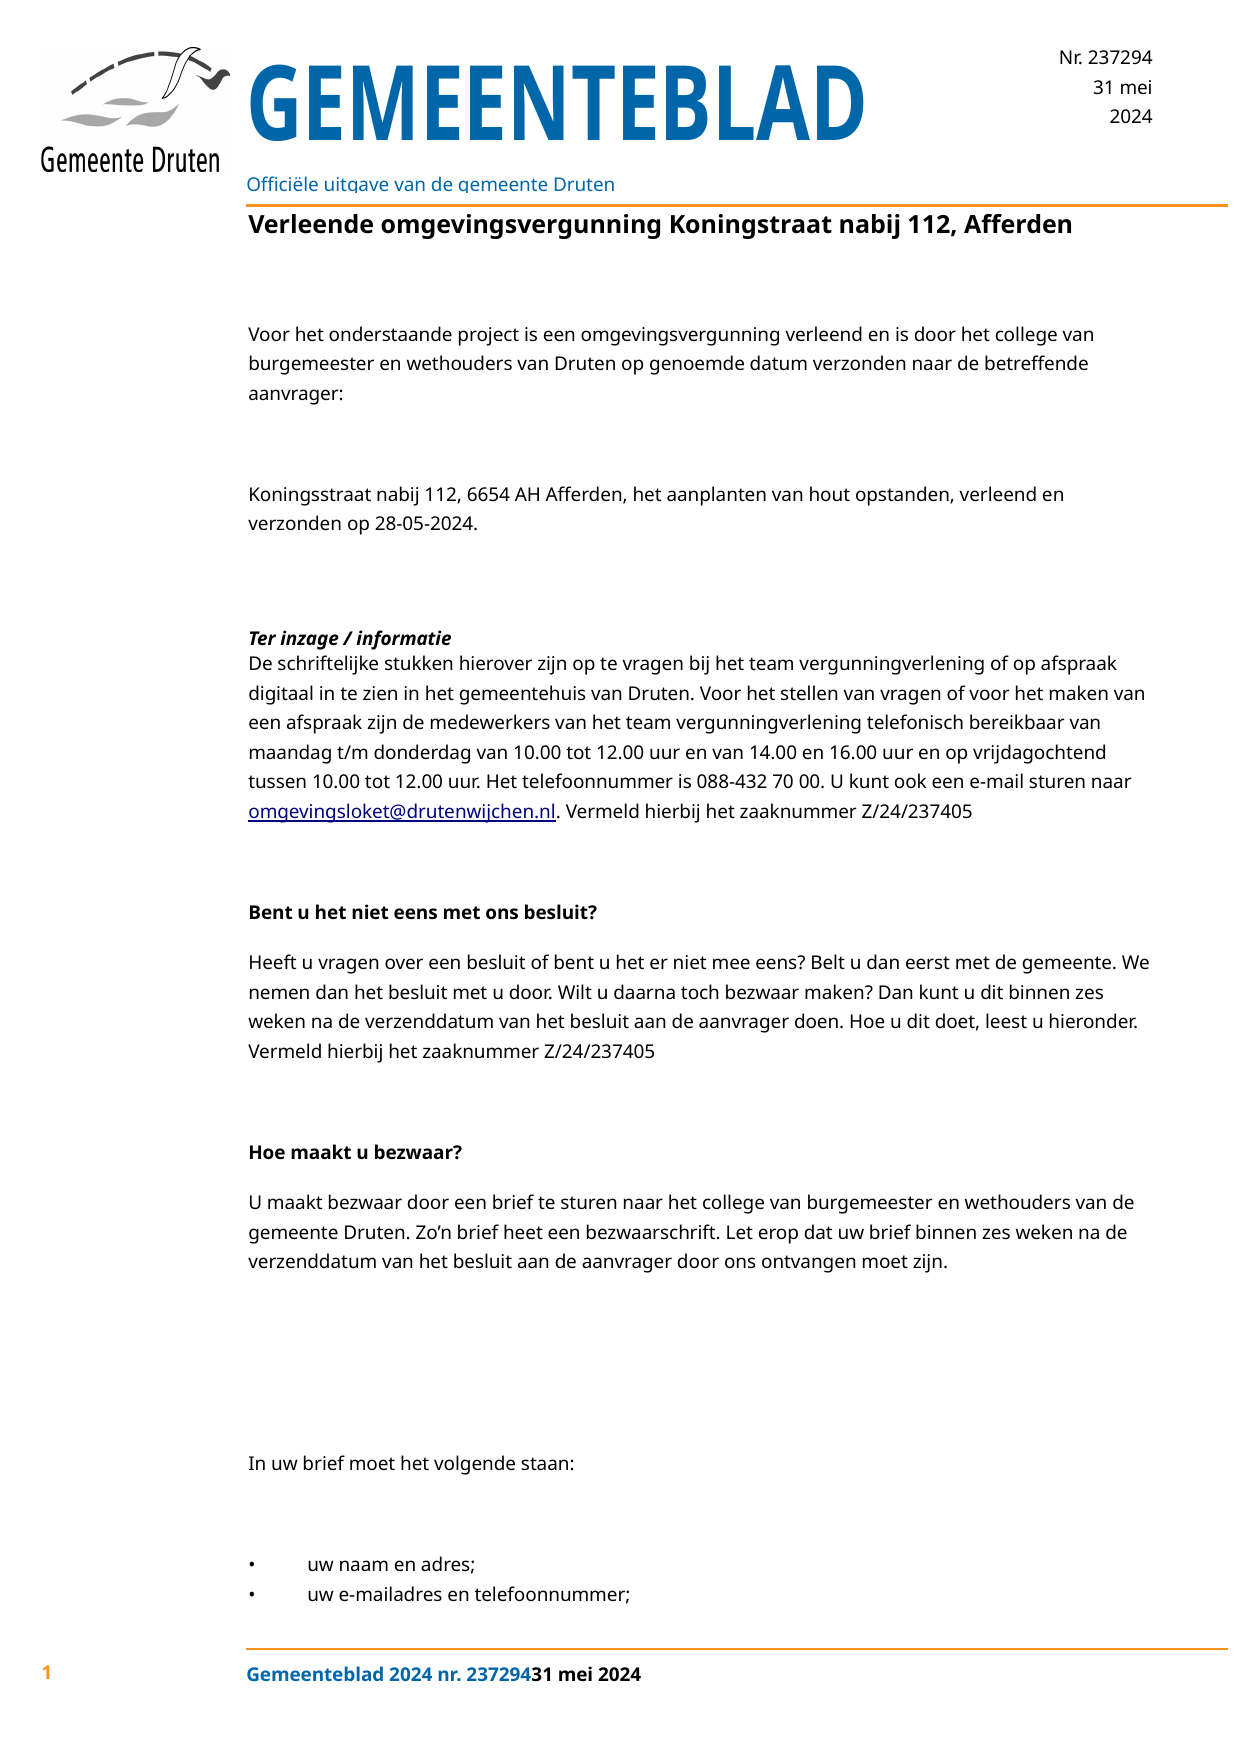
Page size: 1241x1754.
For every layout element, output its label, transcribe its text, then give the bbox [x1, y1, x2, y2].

text Koningsstraat nabij 112, 6654 AH Afferden, het aanplanten van hout opstanden, verleend en verzonden op 28-05-2024. [248, 481, 1152, 536]
text Heeft u vragen over een besluit of bent u het er niet mee eens? Belt u dan eerst met de gemeente. We nemen dan het besluit met u door. Wilt u daarna toch bezwaar maken? Dan kunt u dit binnen zes weken na de verzenddatum van het besluit aan de aanvrager doen. Hoe u dit doet, leest u hieronder. Vermeld hierbij het zaaknummer Z/24/237405 [248, 949, 1152, 1064]
text Hoe maakt u bezwaar? [248, 1139, 1152, 1165]
text In uw brief moet het volgende staan: [248, 1450, 1152, 1476]
text Ter inzage / informatie [248, 625, 1152, 650]
text Bent u het niet eens met ons besluit? [248, 899, 1152, 925]
list uw naam en adres; [248, 1551, 1152, 1577]
list uw e-mailadres en telefoonnummer; [248, 1581, 1152, 1607]
picture [41, 47, 231, 172]
text De schriftelijke stukken hierover zijn op te vragen bij het team vergunningverlening of op afspraak digitaal in te zien in het gemeentehuis van Druten. Voor het stellen van vragen of voor het maken van een afspraak zijn de medewerkers van het team vergunningverlening telefonisch bereikbaar van maandag t/m donderdag van 10.00 tot 12.00 uur en van 14.00 en 16.00 uur en op vrijdagochtend tussen 10.00 tot 12.00 uur. Het telefoonnummer is 088-432 70 00. U kunt ook een e-mail sturen naar omgevingsloket@drutenwijchen.nl. Vermeld hierbij het zaaknummer Z/24/237405 [248, 650, 1152, 824]
text U maakt bezwaar door een brief te sturen naar het college van burgemeester en wethouders van de gemeente Druten. Zo’n brief heet een bezwaarschrift. Let erop dat uw brief binnen zes weken na de verzenddatum van het besluit aan de aanvrager door ons ontvangen moet zijn. [248, 1189, 1152, 1274]
text Voor het onderstaande project is een omgevingsvergunning verleend en is door het college van burgemeester en wethouders van Druten op genoemde datum verzonden naar de betreffende aanvrager: [248, 321, 1152, 406]
text Verleende omgevingsvergunning Koningstraat nabij 112, Afferden [248, 207, 1152, 241]
